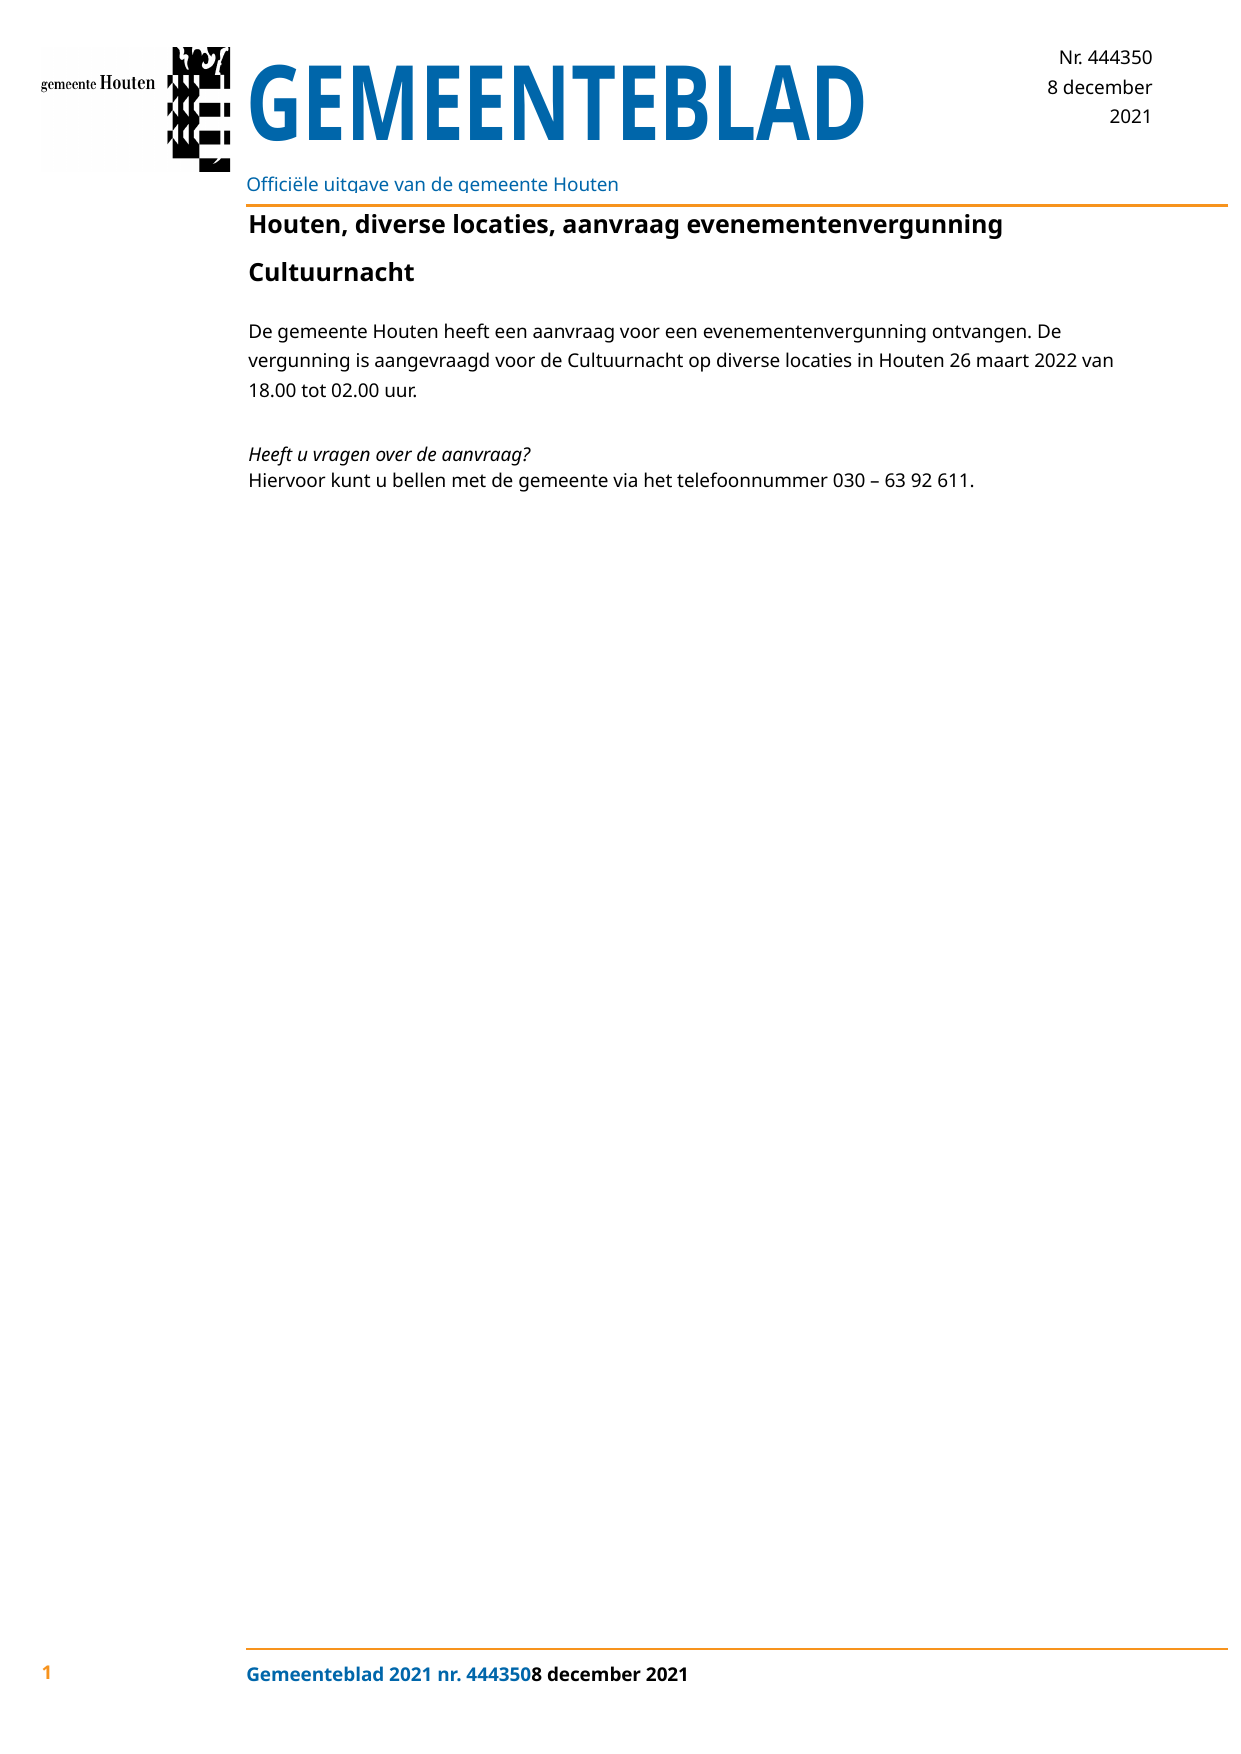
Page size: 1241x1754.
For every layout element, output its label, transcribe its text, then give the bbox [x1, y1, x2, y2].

text Houten, diverse locaties, aanvraag evenementenvergunning Cultuurnacht [248, 207, 1152, 288]
text Hiervoor kunt u bellen met de gemeente via het telefoonnummer 030 – 63 92 611. [248, 467, 1152, 492]
text Heeft u vragen over de aanvraag? [248, 441, 1152, 467]
text De gemeente Houten heeft een aanvraag voor een evenementenvergunning ontvangen. De vergunning is aangevraagd voor de Cultuurnacht op diverse locaties in Houten 26 maart 2022 van 18.00 tot 02.00 uur. [248, 318, 1152, 403]
picture [41, 47, 231, 172]
